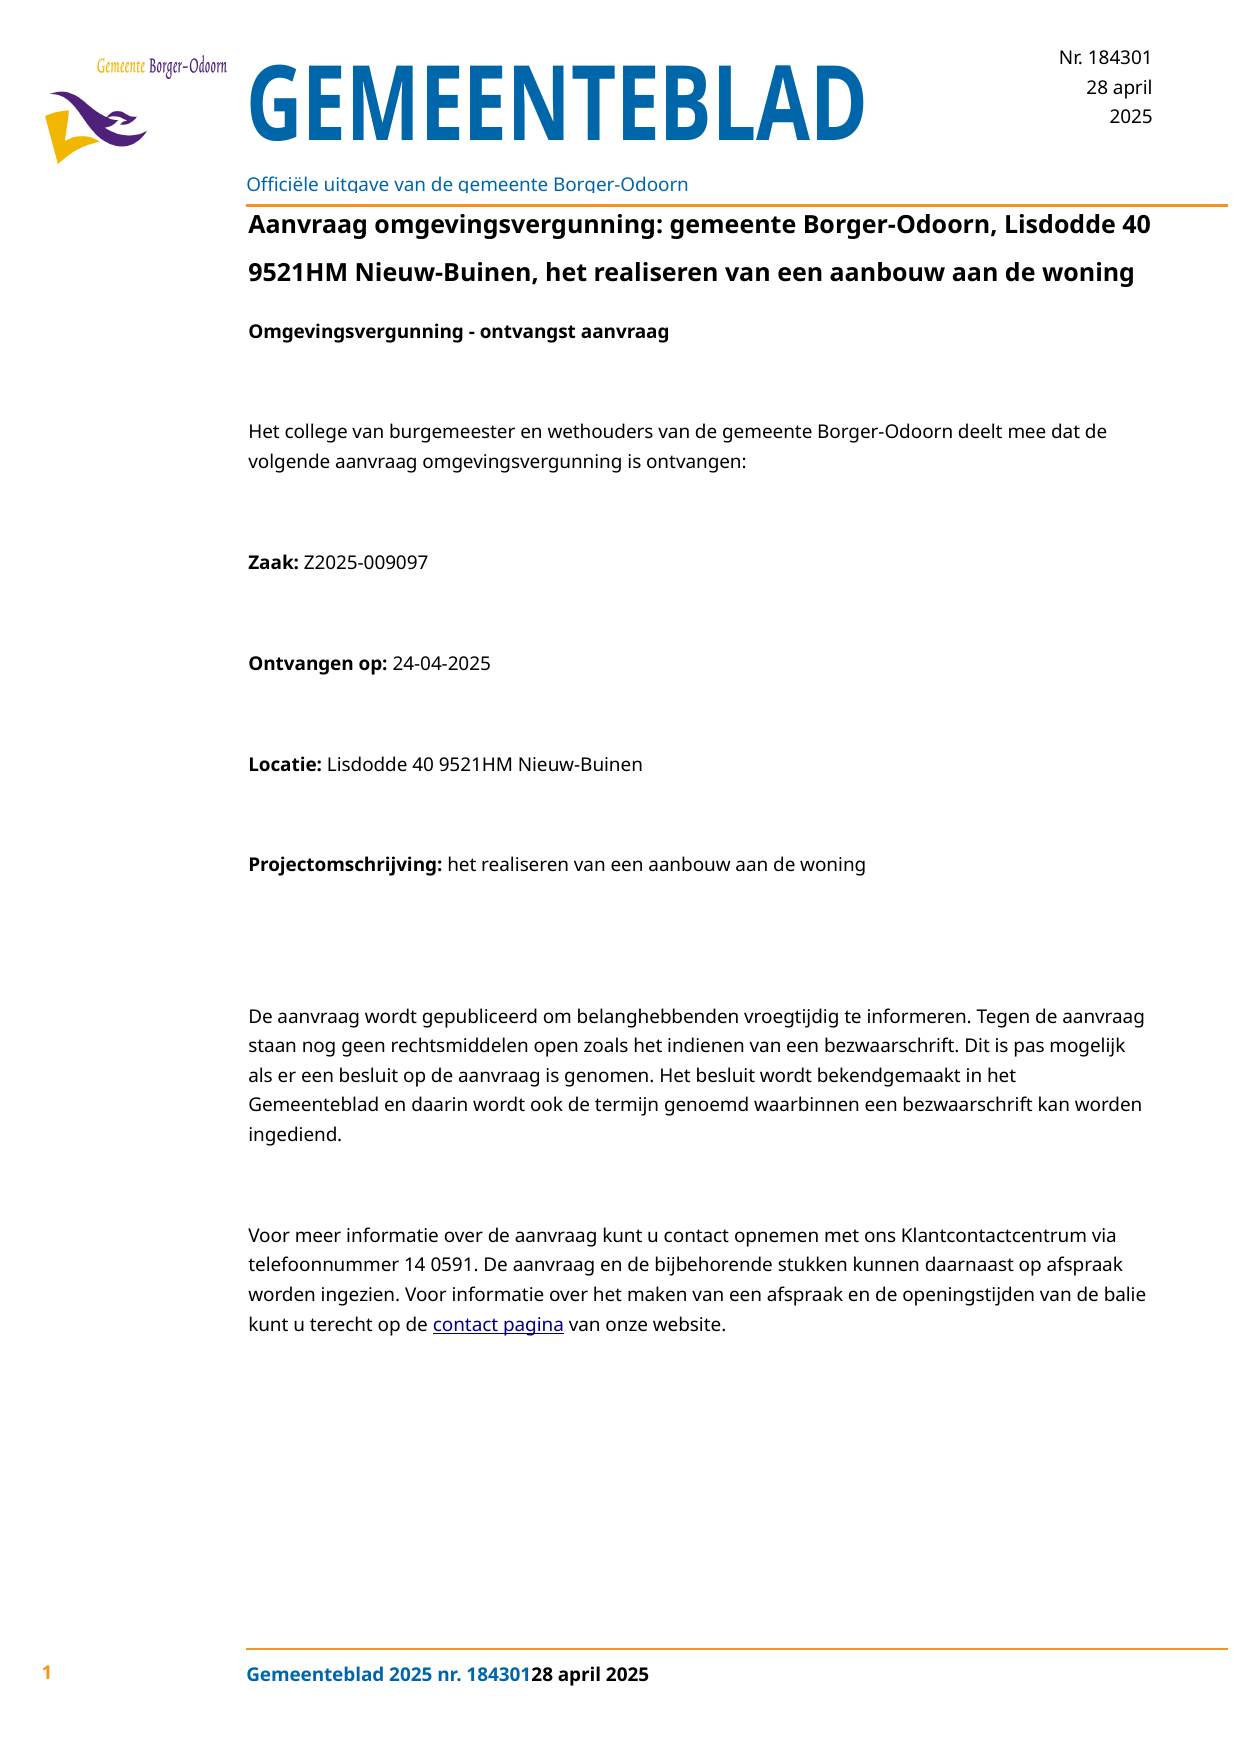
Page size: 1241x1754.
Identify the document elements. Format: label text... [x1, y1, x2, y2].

text Zaak: Z2025-009097 [248, 549, 1152, 575]
text Aanvraag omgevingsvergunning: gemeente Borger-Odoorn, Lisdodde 40 9521HM Nieuw-Buinen, het realiseren van een aanbouw aan de woning [248, 207, 1152, 288]
text Omgevingsvergunning - ontvangst aanvraag [248, 318, 1152, 344]
text Het college van burgemeester en wethouders van de gemeente Borger-Odoorn deelt mee dat de volgende aanvraag omgevingsvergunning is ontvangen: [248, 419, 1152, 474]
text Voor meer informatie over de aanvraag kunt u contact opnemen met ons Klantcontactcentrum via telefoonnummer 14 0591. De aanvraag en de bijbehorende stukken kunnen daarnaast op afspraak worden ingezien. Voor informatie over het maken van een afspraak en de openingstijden van de balie kunt u terecht op de contact pagina van onze website. [248, 1222, 1152, 1337]
picture [41, 47, 231, 172]
text Locatie: Lisdodde 40 9521HM Nieuw-Buinen [248, 751, 1152, 777]
text Projectomschrijving: het realiseren van een aanbouw aan de woning [248, 852, 1152, 877]
text De aanvraag wordt gepubliceerd om belanghebbenden vroegtijdig te informeren. Tegen de aanvraag staan nog geen rechtsmiddelen open zoals het indienen van een bezwaarschrift. Dit is pas mogelijk als er een besluit op de aanvraag is genomen. Het besluit wordt bekendgemaakt in het Gemeenteblad en daarin wordt ook de termijn genoemd waarbinnen een bezwaarschrift kan worden ingediend. [248, 1003, 1152, 1147]
text Ontvangen op: 24-04-2025 [248, 650, 1152, 676]
